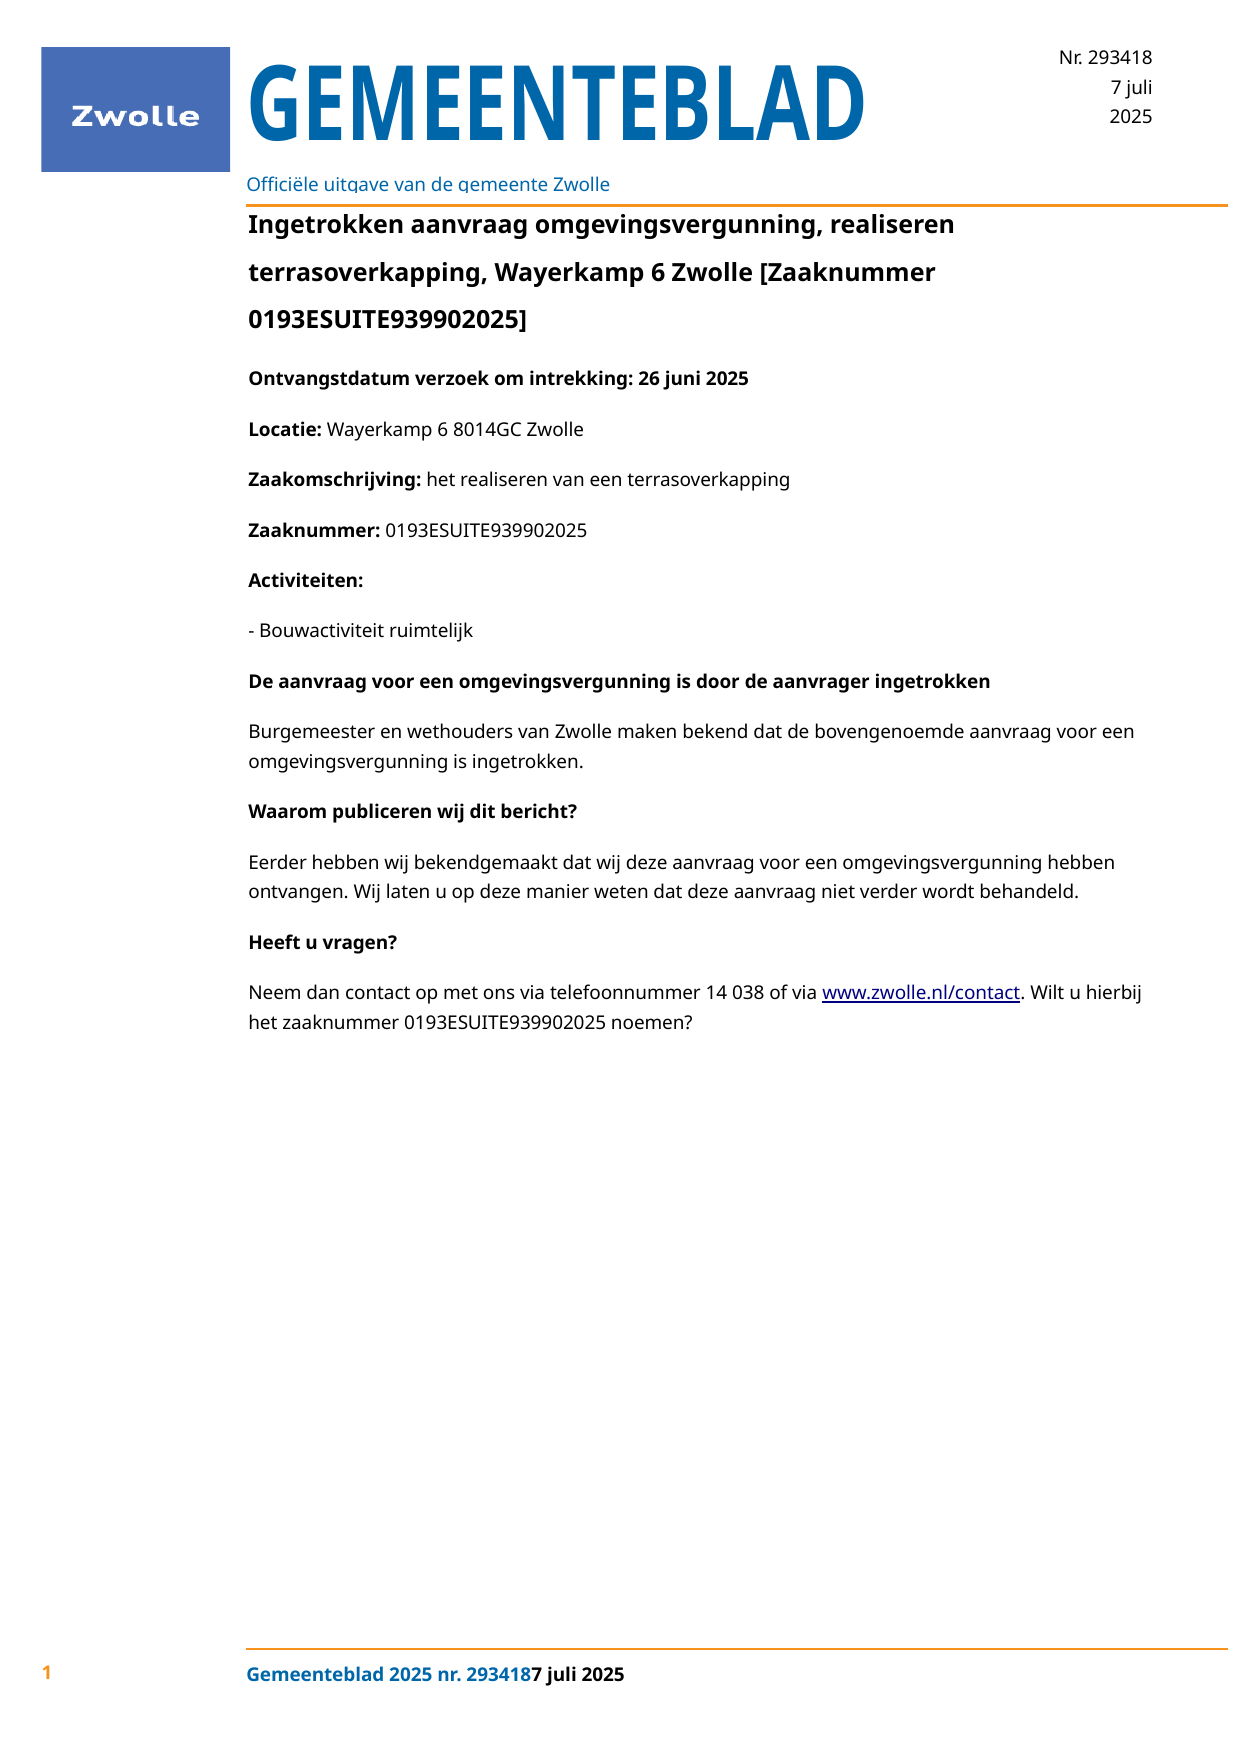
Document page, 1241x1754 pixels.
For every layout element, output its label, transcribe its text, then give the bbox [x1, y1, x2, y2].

text Activiteiten: [248, 567, 1152, 593]
text Zaakomschrijving: het realiseren van een terrasoverkapping [248, 466, 1152, 492]
text Ontvangstdatum verzoek om intrekking: 26 juni 2025 [248, 366, 1152, 391]
text Neem dan contact op met ons via telefoonnummer 14 038 of via www.zwolle.nl/contact. Wilt u hierbij het zaaknummer 0193ESUITE939902025 noemen? [248, 979, 1152, 1034]
text Ingetrokken aanvraag omgevingsvergunning, realiseren terrasoverkapping, Wayerkamp 6 Zwolle [Zaaknummer 0193ESUITE939902025] [248, 207, 1152, 336]
text - Bouwactiviteit ruimtelijk [248, 618, 1152, 643]
text Eerder hebben wij bekendgemaakt dat wij deze aanvraag voor een omgevingsvergunning hebben ontvangen. Wij laten u op deze manier weten dat deze aanvraag niet verder wordt behandeld. [248, 849, 1152, 904]
text Locatie: Wayerkamp 6 8014GC Zwolle [248, 416, 1152, 442]
picture [41, 47, 231, 172]
text Heeft u vragen? [248, 929, 1152, 954]
text Waarom publiceren wij dit bericht? [248, 798, 1152, 824]
text Burgemeester en wethouders van Zwolle maken bekend dat de bovengenoemde aanvraag voor een omgevingsvergunning is ingetrokken. [248, 718, 1152, 774]
text De aanvraag voor een omgevingsvergunning is door de aanvrager ingetrokken [248, 668, 1152, 694]
text Zaaknummer: 0193ESUITE939902025 [248, 517, 1152, 542]
